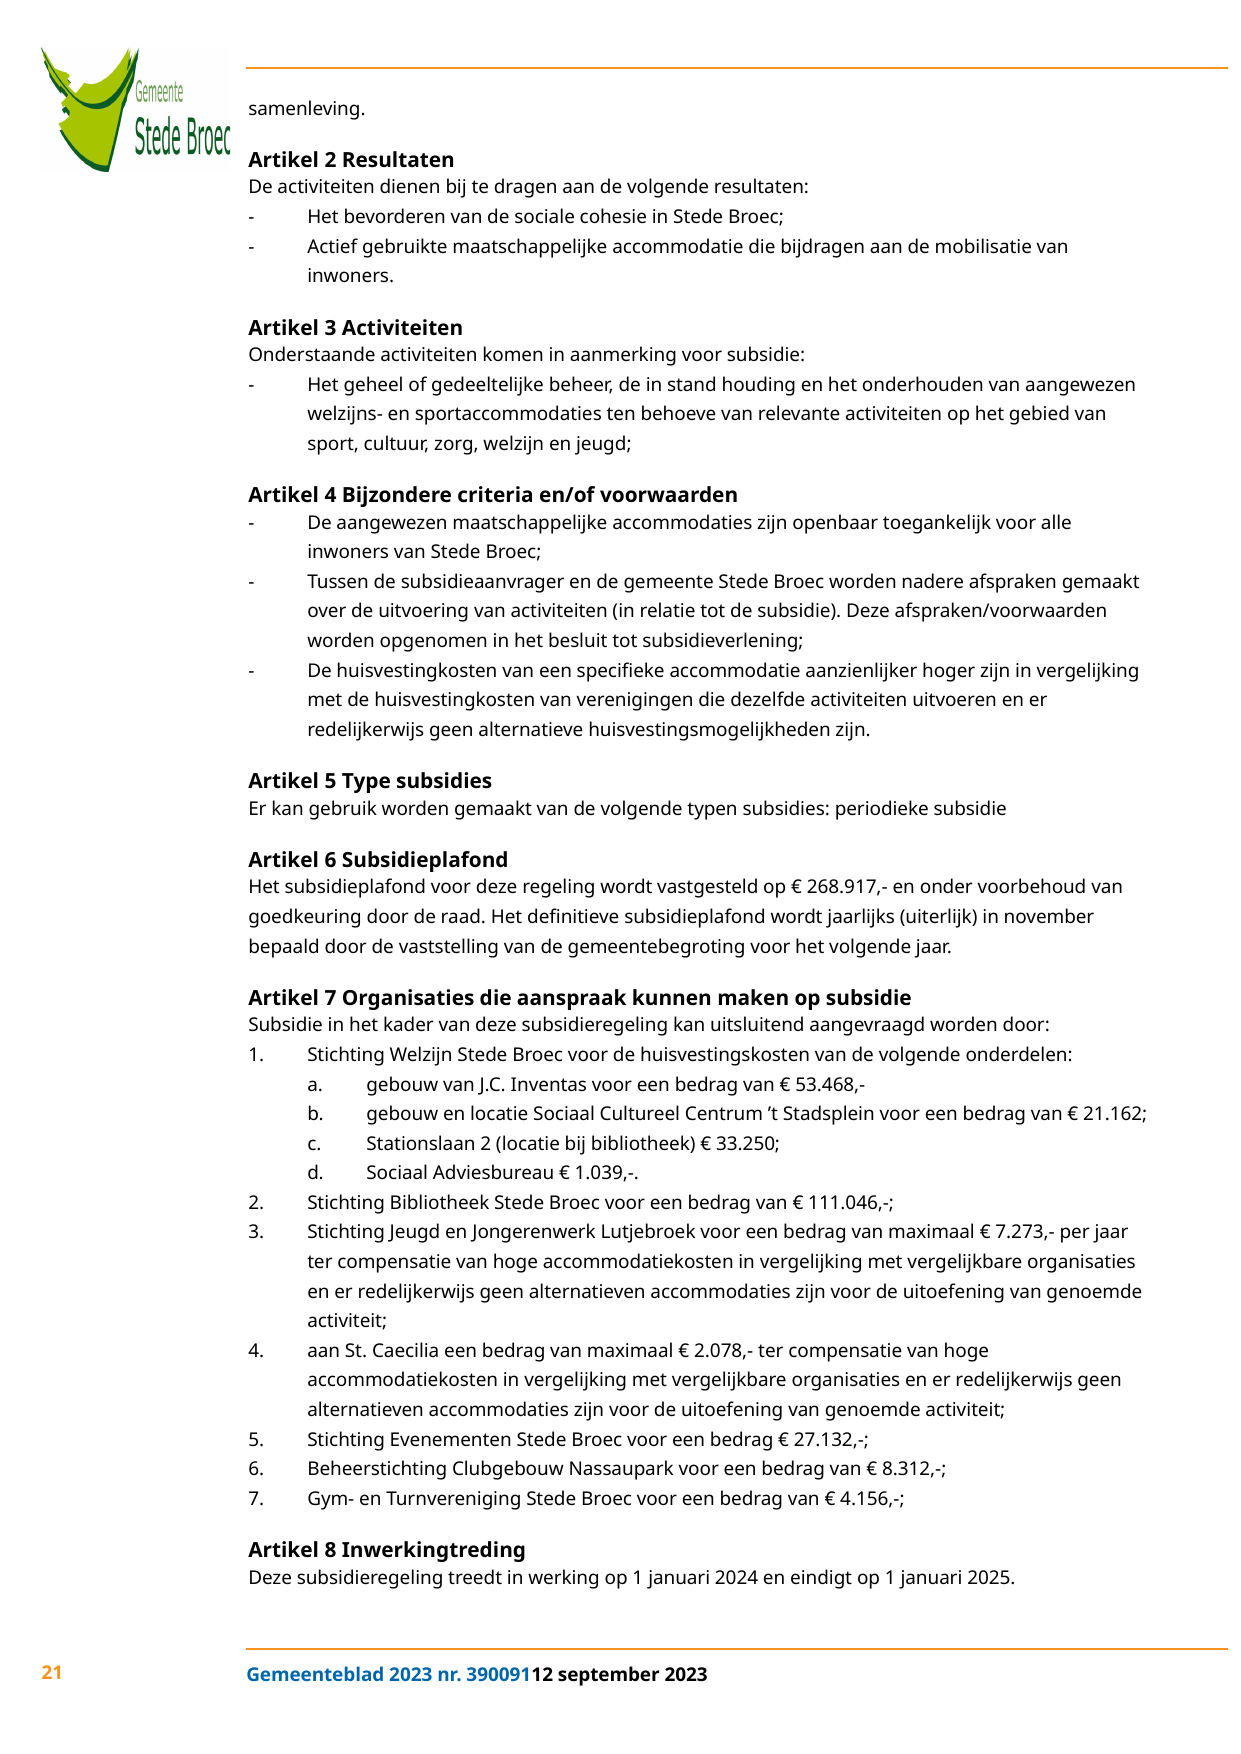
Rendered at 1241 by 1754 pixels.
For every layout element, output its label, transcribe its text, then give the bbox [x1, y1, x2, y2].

text De activiteiten dienen bij te dragen aan de volgende resultaten: [248, 174, 1152, 199]
list Stationslaan 2 (locatie bij bibliotheek) € 33.250; [307, 1130, 1152, 1156]
text Artikel 7 Organisaties die aanspraak kunnen maken op subsidie [248, 983, 1152, 1012]
list De huisvestingkosten van een specifieke accommodatie aanzienlijker hoger zijn in vergelijking met de huisvestingkosten van verenigingen die dezelfde activiteiten uitvoeren en er redelijkerwijs geen alternatieve huisvestingsmogelijkheden zijn. [248, 657, 1152, 742]
list Het bevorderen van de sociale cohesie in Stede Broec; [248, 203, 1152, 229]
list Stichting Welzijn Stede Broec voor de huisvestingskosten van de volgende onderdelen: [248, 1041, 1152, 1067]
list De aangewezen maatschappelijke accommodaties zijn openbaar toegankelijk voor alle inwoners van Stede Broec; [248, 509, 1152, 564]
text Artikel 2 Resultaten [248, 145, 1152, 174]
list Actief gebruikte maatschappelijke accommodatie die bijdragen aan de mobilisatie van inwoners. [248, 233, 1152, 288]
text Onderstaande activiteiten komen in aanmerking voor subsidie: [248, 341, 1152, 367]
list gebouw van J.C. Inventas voor een bedrag van € 53.468,- [307, 1071, 1152, 1097]
list Stichting Jeugd en Jongerenwerk Lutjebroek voor een bedrag van maximaal € 7.273,- per jaar ter compensatie van hoge accommodatiekosten in vergelijking met vergelijkbare organisaties en er redelijkerwijs geen alternatieven accommodaties zijn voor de uitoefening van genoemde activiteit; [248, 1219, 1152, 1333]
picture [41, 47, 231, 172]
text Subsidie in het kader van deze subsidieregeling kan uitsluitend aangevraagd worden door: [248, 1012, 1152, 1037]
text Artikel 6 Subsidieplafond [248, 845, 1152, 874]
list aan St. Caecilia een bedrag van maximaal € 2.078,- ter compensatie van hoge accommodatiekosten in vergelijking met vergelijkbare organisaties en er redelijkerwijs geen alternatieven accommodaties zijn voor de uitoefening van genoemde activiteit; [248, 1337, 1152, 1422]
text Artikel 3 Activiteiten [248, 313, 1152, 341]
text Er kan gebruik worden gemaakt van de volgende typen subsidies: periodieke subsidie [248, 795, 1152, 821]
text Artikel 4 Bijzondere criteria en/of voorwaarden [248, 480, 1152, 509]
text samenleving. [248, 95, 1152, 121]
list Het geheel of gedeeltelijke beheer, de in stand houding en het onderhouden van aangewezen welzijns- en sportaccommodaties ten behoeve van relevante activiteiten op het gebied van sport, cultuur, zorg, welzijn en jeugd; [248, 371, 1152, 456]
list Stichting Bibliotheek Stede Broec voor een bedrag van € 111.046,-; [248, 1189, 1152, 1215]
text Deze subsidieregeling treedt in werking op 1 januari 2024 en eindigt op 1 januari 2025. [248, 1564, 1152, 1589]
text Artikel 5 Type subsidies [248, 766, 1152, 795]
list gebouw en locatie Sociaal Cultureel Centrum ’t Stadsplein voor een bedrag van € 21.162; [307, 1100, 1152, 1126]
list Stichting Evenementen Stede Broec voor een bedrag € 27.132,-; [248, 1426, 1152, 1452]
text Het subsidieplafond voor deze regeling wordt vastgesteld op € 268.917,- en onder voorbehoud van goedkeuring door de raad. Het definitieve subsidieplafond wordt jaarlijks (uiterlijk) in november bepaald door de vaststelling van de gemeentebegroting voor het volgende jaar. [248, 874, 1152, 958]
list Gym- en Turnvereniging Stede Broec voor een bedrag van € 4.156,-; [248, 1485, 1152, 1511]
text Artikel 8 Inwerkingtreding [248, 1535, 1152, 1564]
list Sociaal Adviesbureau € 1.039,-. [307, 1159, 1152, 1185]
list Tussen de subsidieaanvrager en de gemeente Stede Broec worden nadere afspraken gemaakt over de uitvoering van activiteiten (in relatie tot de subsidie). Deze afspraken/voorwaarden worden opgenomen in het besluit tot subsidieverlening; [248, 568, 1152, 653]
list Beheerstichting Clubgebouw Nassaupark voor een bedrag van € 8.312,-; [248, 1455, 1152, 1481]
